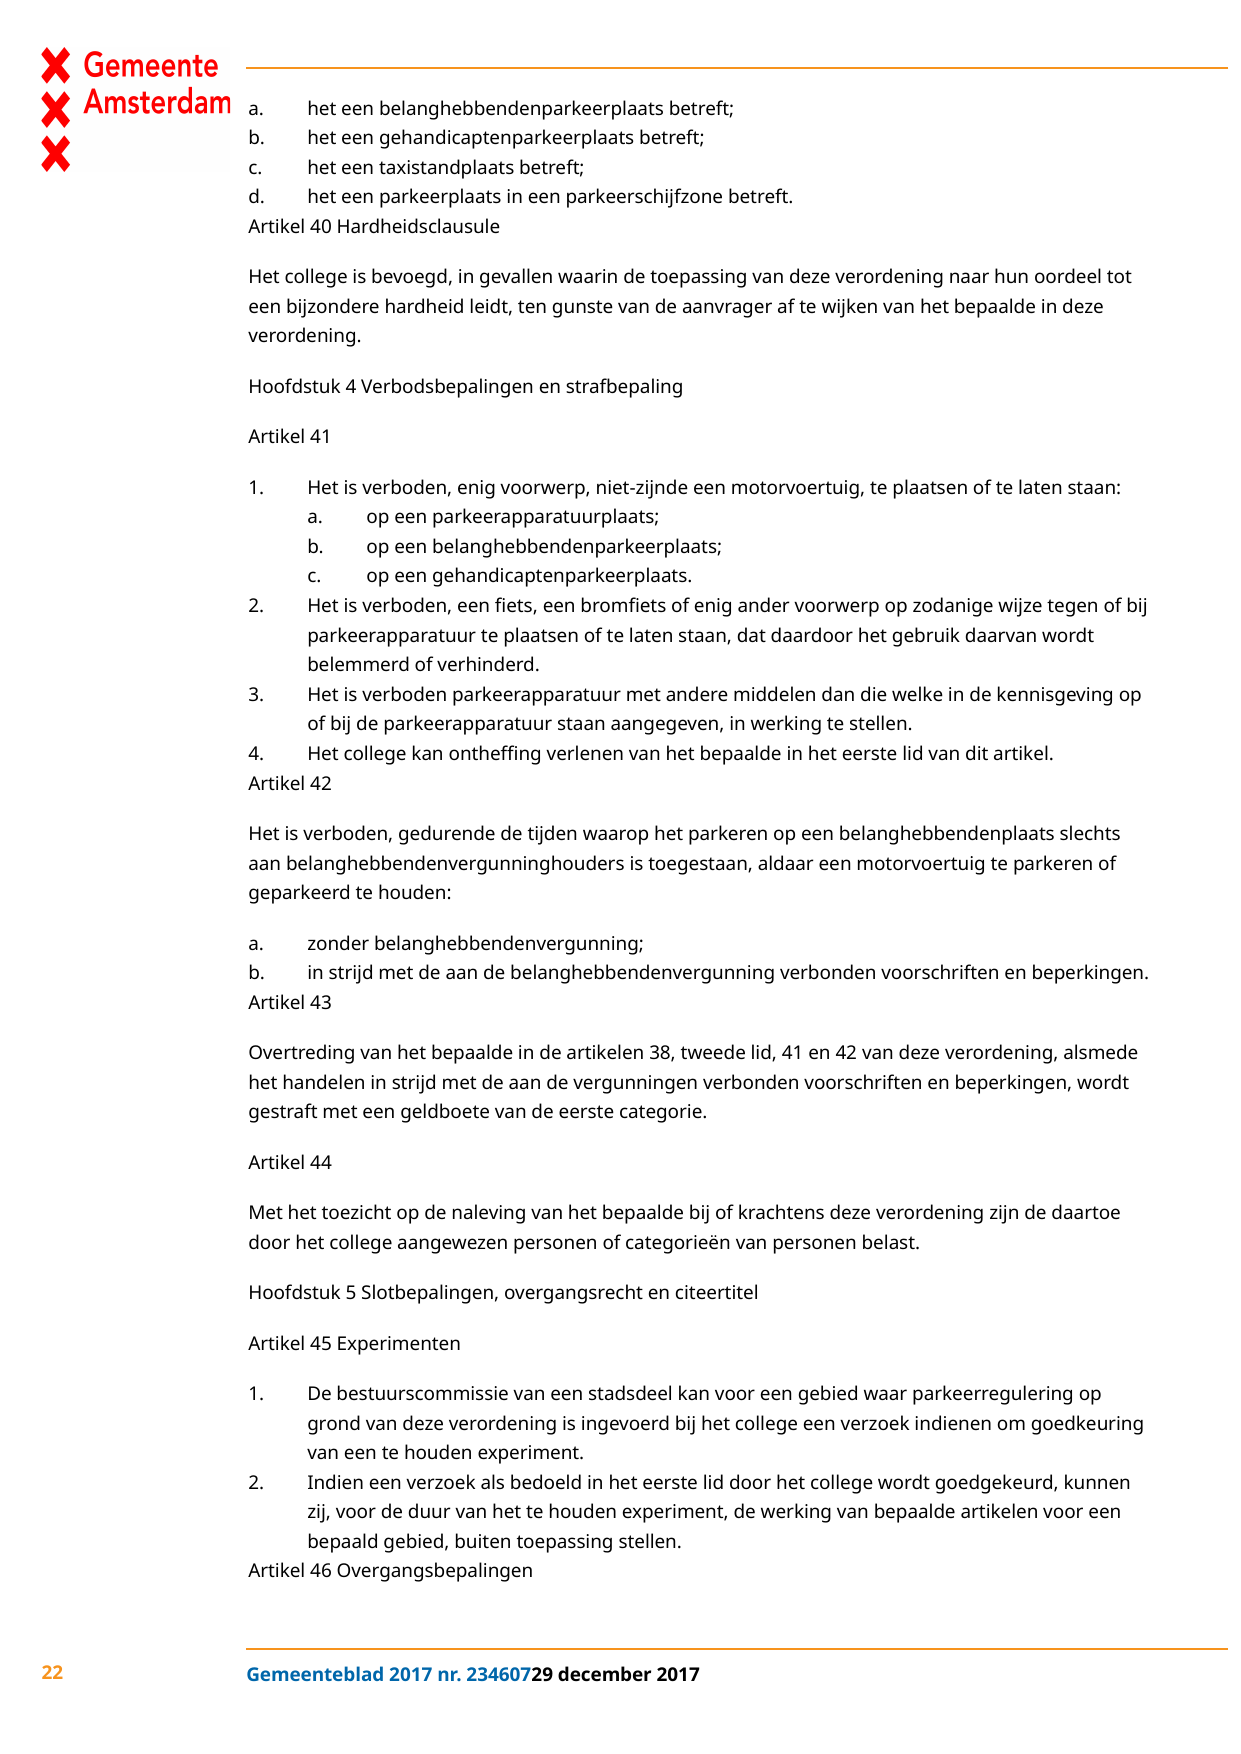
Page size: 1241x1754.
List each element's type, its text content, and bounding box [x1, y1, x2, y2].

list het een belanghebbendenparkeerplaats betreft; [248, 95, 1152, 121]
text Artikel 46 Overgangsbepalingen [248, 1558, 1152, 1583]
list Het is verboden, enig voorwerp, niet-zijnde een motorvoertuig, te plaatsen of te laten staan: [248, 474, 1152, 500]
text Artikel 42 [248, 770, 1152, 796]
text Met het toezicht op de naleving van het bepaalde bij of krachtens deze verordening zijn de daartoe door het college aangewezen personen of categorieën van personen belast. [248, 1199, 1152, 1255]
text Overtreding van het bepaalde in de artikelen 38, tweede lid, 41 en 42 van deze verordening, alsmede het handelen in strijd met de aan de vergunningen verbonden voorschriften en beperkingen, wordt gestraft met een geldboete van de eerste categorie. [248, 1039, 1152, 1124]
list Indien een verzoek als bedoeld in het eerste lid door het college wordt goedgekeurd, kunnen zij, voor de duur van het te houden experiment, de werking van bepaalde artikelen voor een bepaald gebied, buiten toepassing stellen. [248, 1469, 1152, 1554]
list De bestuurscommissie van een stadsdeel kan voor een gebied waar parkeerregulering op grond van deze verordening is ingevoerd bij het college een verzoek indienen om goedkeuring van een te houden experiment. [248, 1380, 1152, 1465]
list het een gehandicaptenparkeerplaats betreft; [248, 124, 1152, 150]
text Artikel 45 Experimenten [248, 1330, 1152, 1356]
list Het college kan ontheffing verlenen van het bepaalde in het eerste lid van dit artikel. [248, 740, 1152, 766]
text Artikel 43 [248, 989, 1152, 1015]
list op een gehandicaptenparkeerplaats. [307, 563, 1152, 588]
text Hoofdstuk 4 Verbodsbepalingen en strafbepaling [248, 373, 1152, 399]
list op een belanghebbendenparkeerplaats; [307, 533, 1152, 559]
list zonder belanghebbendenvergunning; [248, 930, 1152, 956]
text Hoofdstuk 5 Slotbepalingen, overgangsrecht en citeertitel [248, 1279, 1152, 1305]
list Het is verboden parkeerapparatuur met andere middelen dan die welke in de kennisgeving op of bij de parkeerapparatuur staan aangegeven, in werking te stellen. [248, 681, 1152, 736]
list op een parkeerapparatuurplaats; [307, 503, 1152, 529]
list Het is verboden, een fiets, een bromfiets of enig ander voorwerp op zodanige wijze tegen of bij parkeerapparatuur te plaatsen of te laten staan, dat daardoor het gebruik daarvan wordt belemmerd of verhinderd. [248, 592, 1152, 677]
list in strijd met de aan de belanghebbendenvergunning verbonden voorschriften en beperkingen. [248, 959, 1152, 985]
text Artikel 44 [248, 1149, 1152, 1175]
picture [41, 47, 231, 172]
list het een taxistandplaats betreft; [248, 154, 1152, 180]
text Het college is bevoegd, in gevallen waarin de toepassing van deze verordening naar hun oordeel tot een bijzondere hardheid leidt, ten gunste van de aanvrager af te wijken van het bepaalde in deze verordening. [248, 263, 1152, 348]
text Artikel 40 Hardheidsclausule [248, 213, 1152, 239]
text Artikel 41 [248, 423, 1152, 449]
list het een parkeerplaats in een parkeerschijfzone betreft. [248, 183, 1152, 209]
text Het is verboden, gedurende de tijden waarop het parkeren op een belanghebbendenplaats slechts aan belanghebbendenvergunninghouders is toegestaan, aldaar een motorvoertuig te parkeren of geparkeerd te houden: [248, 820, 1152, 905]
